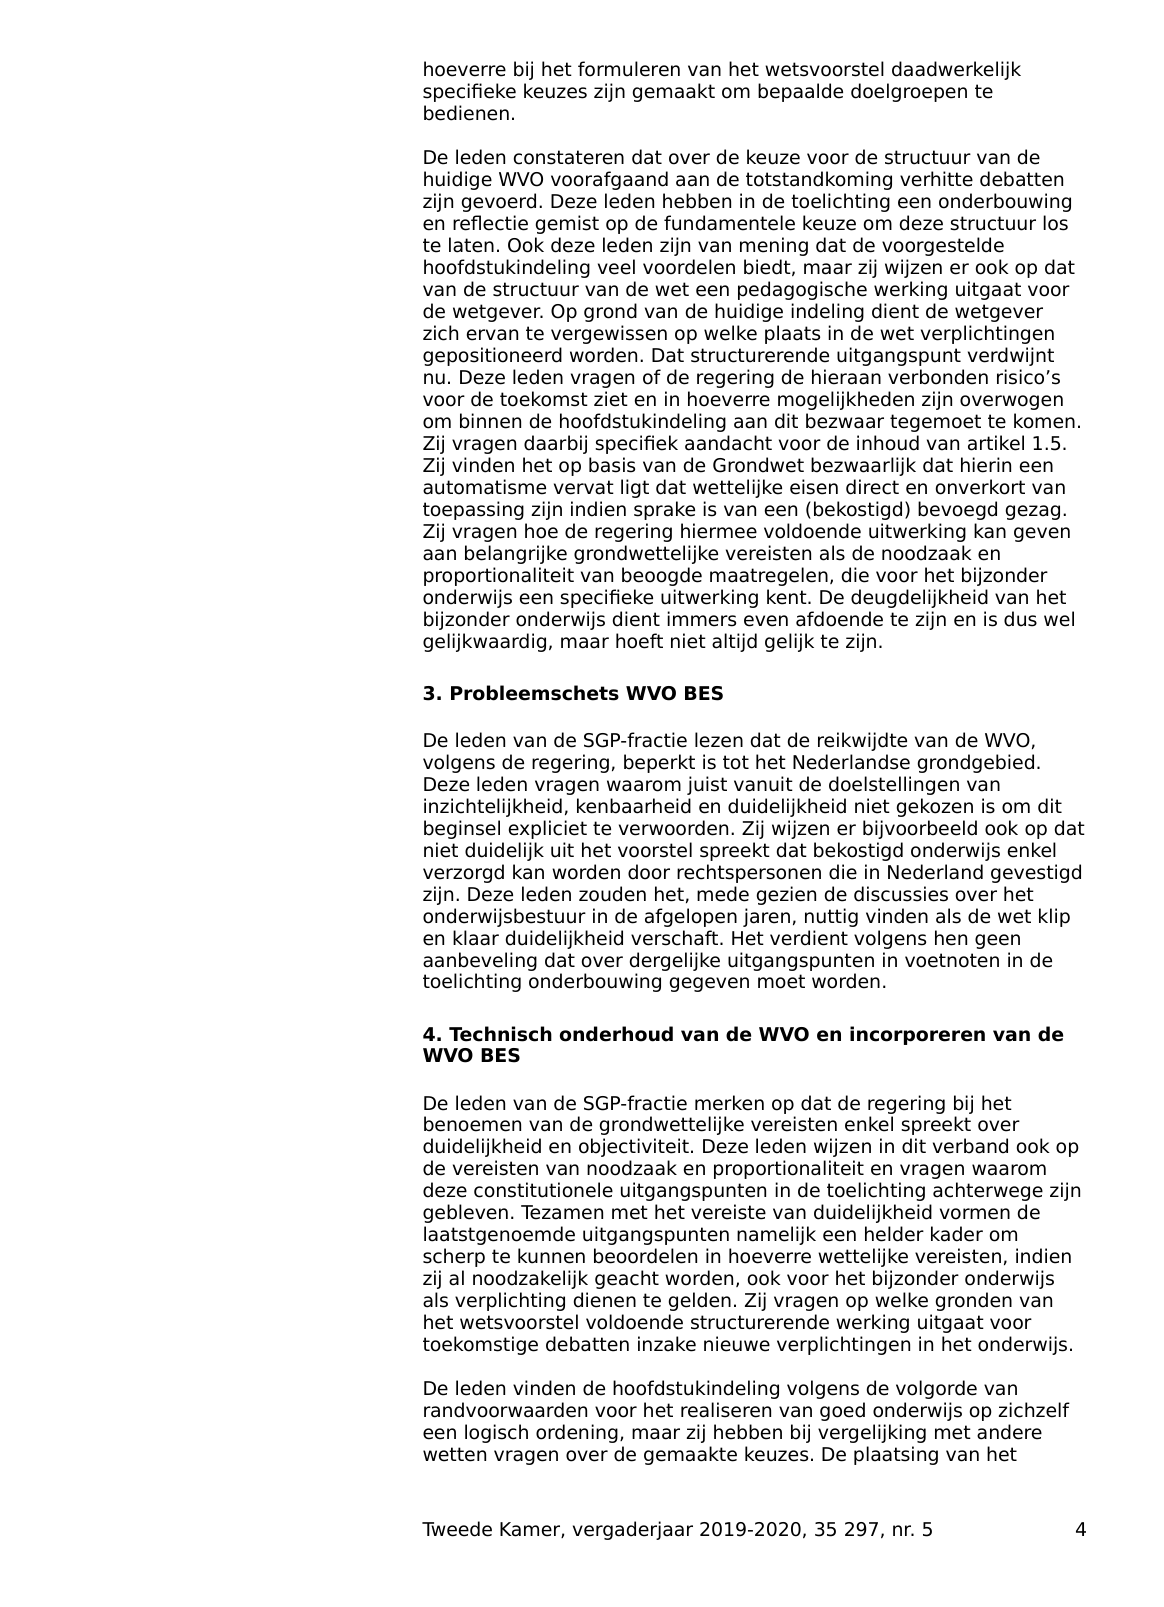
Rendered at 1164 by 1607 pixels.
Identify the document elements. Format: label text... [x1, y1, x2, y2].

text De leden van de SGP-fractie lezen dat de reikwijdte van de WVO, volgens de regering, beperkt is tot het Nederlandse grondgebied. Deze leden vragen waarom juist vanuit de doelstellingen van inzichtelijkheid, kenbaarheid en duidelijkheid niet gekozen is om dit beginsel expliciet te verwoorden. Zij wijzen er bijvoorbeeld ook op dat niet duidelijk uit het voorstel spreekt dat bekostigd onderwijs enkel verzorgd kan worden door rechtspersonen die in Nederland gevestigd zijn. Deze leden zouden het, mede gezien de discussies over het onderwijsbestuur in de afgelopen jaren, nuttig vinden als de wet klip en klaar duidelijkheid verschaft. Het verdient volgens hen geen aanbeveling dat over dergelijke uitgangspunten in voetnoten in de toelichting onderbouwing gegeven moet worden. [422, 730, 1087, 993]
text De leden van de SGP-fractie merken op dat de regering bij het benoemen van de grondwettelijke vereisten enkel spreekt over duidelijkheid en objectiviteit. Deze leden wijzen in dit verband ook op de vereisten van noodzaak en proportionaliteit en vragen waarom deze constitutionele uitgangspunten in de toelichting achterwege zijn gebleven. Tezamen met het vereiste van duidelijkheid vormen de laatstgenoemde uitgangspunten namelijk een helder kader om scherp te kunnen beoordelen in hoeverre wettelijke vereisten, indien zij al noodzakelijk geacht worden, ook voor het bijzonder onderwijs als verplichting dienen te gelden. Zij vragen op welke gronden van het wetsvoorstel voldoende structurerende werking uitgaat voor toekomstige debatten inzake nieuwe verplichtingen in het onderwijs. [422, 1092, 1087, 1356]
subtitle 3. Probleemschets WVO BES [422, 683, 1087, 705]
text De leden vinden de hoofdstukindeling volgens de volgorde van randvoorwaarden voor het realiseren van goed onderwijs op zichzelf een logisch ordening, maar zij hebben bij vergelijking met andere wetten vragen over de gemaakte keuzes. De plaatsing van het [422, 1378, 1087, 1466]
text hoeverre bij het formuleren van het wetsvoorstel daadwerkelijk specifieke keuzes zijn gemaakt om bepaalde doelgroepen te bedienen. [422, 59, 1087, 125]
subtitle 4. Technisch onderhoud van de WVO en incorporeren van de WVO BES [422, 1023, 1087, 1067]
text De leden constateren dat over de keuze voor de structuur van de huidige WVO voorafgaand aan de totstandkoming verhitte debatten zijn gevoerd. Deze leden hebben in de toelichting een onderbouwing en reflectie gemist op de fundamentele keuze om deze structuur los te laten. Ook deze leden zijn van mening dat de voorgestelde hoofdstukindeling veel voordelen biedt, maar zij wijzen er ook op dat van de structuur van de wet een pedagogische werking uitgaat voor de wetgever. Op grond van de huidige indeling dient de wetgever zich ervan te vergewissen op welke plaats in de wet verplichtingen gepositioneerd worden. Dat structurerende uitgangspunt verdwijnt nu. Deze leden vragen of de regering de hieraan verbonden risico’s voor de toekomst ziet en in hoeverre mogelijkheden zijn overwogen om binnen de hoofdstukindeling aan dit bezwaar tegemoet te komen. Zij vragen daarbij specifiek aandacht voor de inhoud van artikel 1.5. Zij vinden het op basis van de Grondwet bezwaarlijk dat hierin een automatisme vervat ligt dat wettelijke eisen direct en onverkort van toepassing zijn indien sprake is van een (bekostigd) bevoegd gezag. Zij vragen hoe de regering hiermee voldoende uitwerking kan geven aan belangrijke grondwettelijke vereisten als de noodzaak en proportionaliteit van beoogde maatregelen, die voor het bijzonder onderwijs een specifieke uitwerking kent. De deugdelijkheid van het bijzonder onderwijs dient immers even afdoende te zijn en is dus wel gelijkwaardig, maar hoeft niet altijd gelijk te zijn. [422, 147, 1087, 653]
